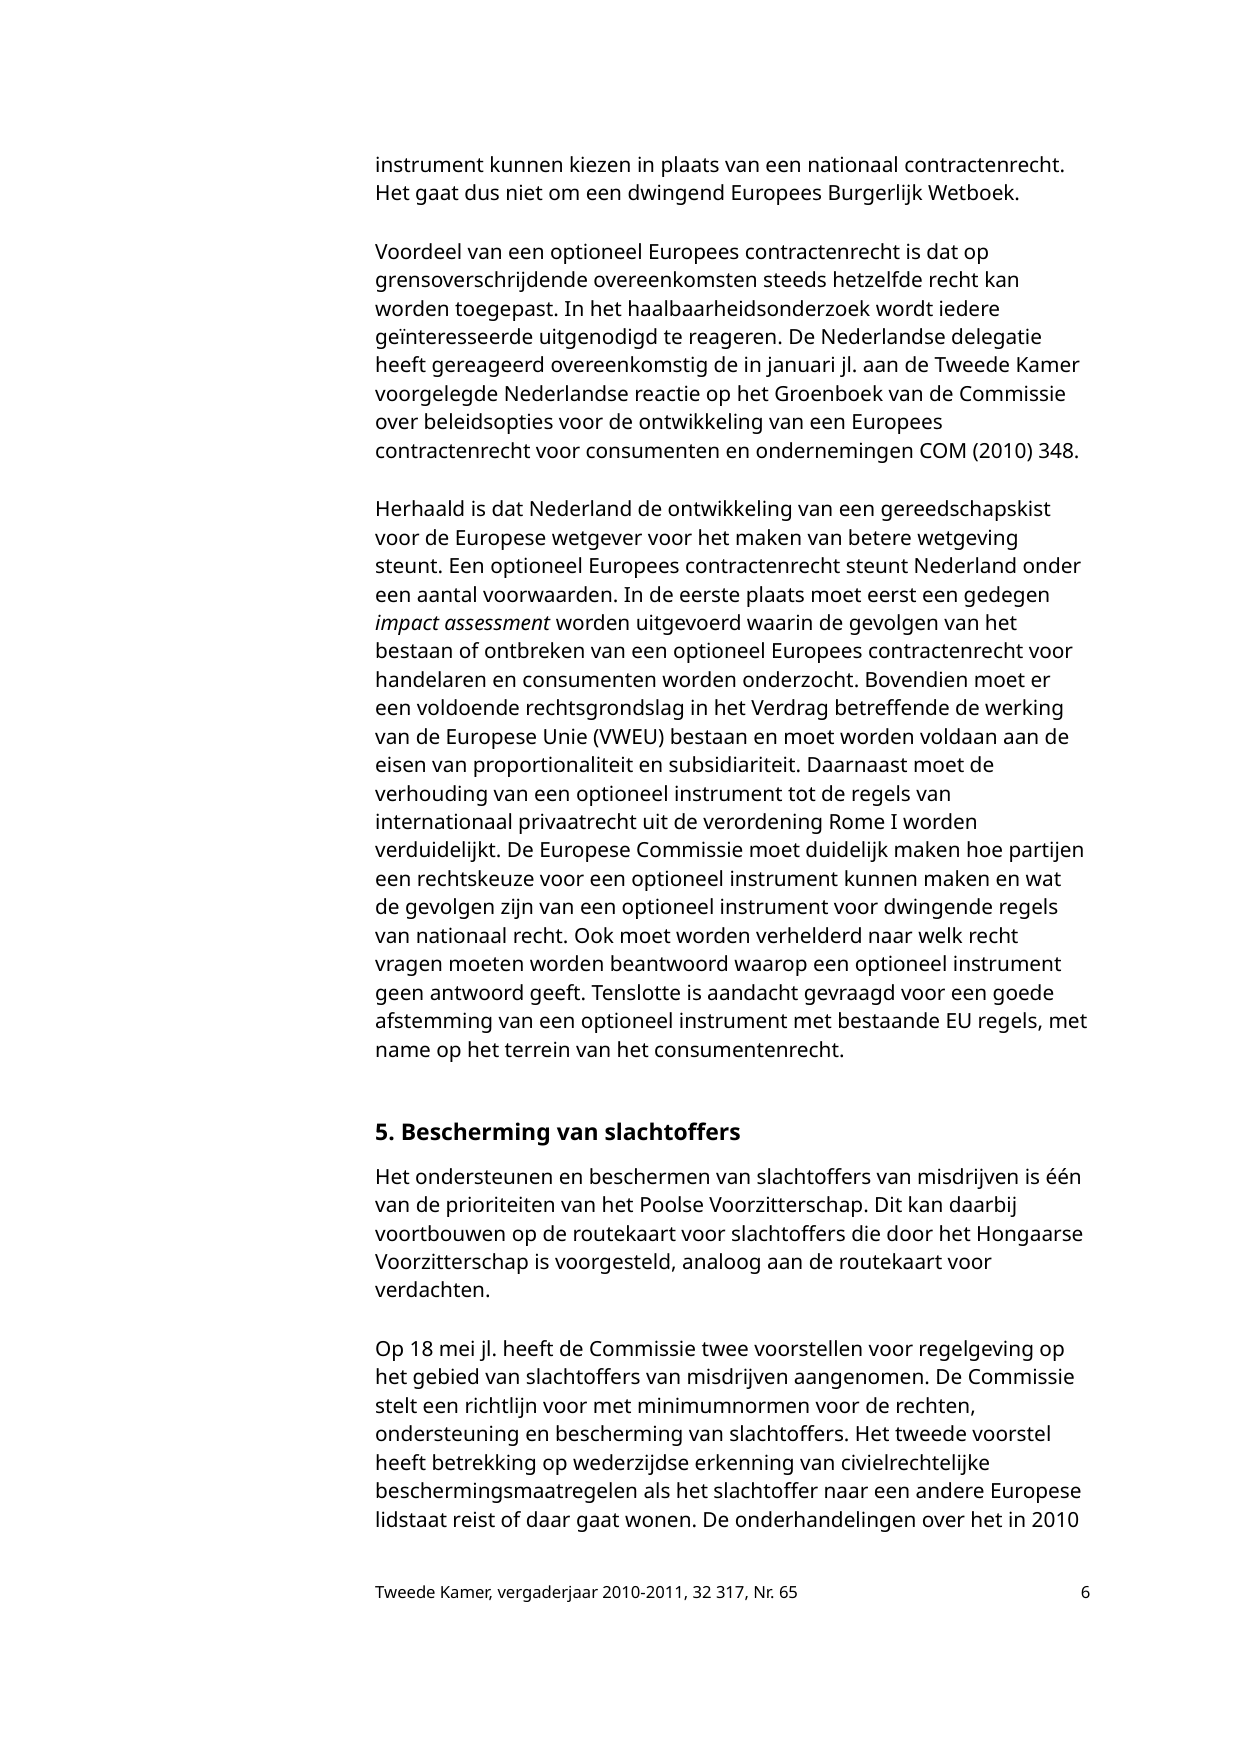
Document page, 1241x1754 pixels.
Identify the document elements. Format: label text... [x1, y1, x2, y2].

text Herhaald is dat Nederland de ontwikkeling van een gereedschapskist voor de Europese wetgever voor het maken van betere wetgeving steunt. Een optioneel Europees contractenrecht steunt Nederland onder een aantal voorwaarden. In de eerste plaats moet eerst een gedegen impact assessment worden uitgevoerd waarin de gevolgen van het bestaan of ontbreken van een optioneel Europees contractenrecht voor handelaren en consumenten worden onderzocht. Bovendien moet er een voldoende rechtsgrondslag in het Verdrag betreffende de werking van de Europese Unie (VWEU) bestaan en moet worden voldaan aan de eisen van proportionaliteit en subsidiariteit. Daarnaast moet de verhouding van een optioneel instrument tot de regels van internationaal privaatrecht uit de verordening Rome I worden verduidelijkt. De Europese Commissie moet duidelijk maken hoe partijen een rechtskeuze voor een optioneel instrument kunnen maken en wat de gevolgen zijn van een optioneel instrument voor dwingende regels van nationaal recht. Ook moet worden verhelderd naar welk recht vragen moeten worden beantwoord waarop een optioneel instrument geen antwoord geeft. Tenslotte is aandacht gevraagd voor een goede afstemming van een optioneel instrument met bestaande EU regels, met name op het terrein van het consumentenrecht. [375, 494, 1090, 1063]
text Voordeel van een optioneel Europees contractenrecht is dat op grensoverschrijdende overeenkomsten steeds hetzelfde recht kan worden toegepast. In het haalbaarheidsonderzoek wordt iedere geïnteresseerde uitgenodigd te reageren. De Nederlandse delegatie heeft gereageerd overeenkomstig de in januari jl. aan de Tweede Kamer voorgelegde Nederlandse reactie op het Groenboek van de Commissie over beleidsopties voor de ontwikkeling van een Europees contractenrecht voor consumenten en ondernemingen COM (2010) 348. [375, 237, 1090, 464]
text Het ondersteunen en beschermen van slachtoffers van misdrijven is één van de prioriteiten van het Poolse Voorzitterschap. Dit kan daarbij voortbouwen op de routekaart voor slachtoffers die door het Hongaarse Voorzitterschap is voorgesteld, analoog aan de routekaart voor verdachten. [375, 1162, 1090, 1304]
text Op 18 mei jl. heeft de Commissie twee voorstellen voor regelgeving op het gebied van slachtoffers van misdrijven aangenomen. De Commissie stelt een richtlijn voor met minimumnormen voor de rechten, ondersteuning en bescherming van slachtoffers. Het tweede voorstel heeft betrekking op wederzijdse erkenning van civielrechtelijke beschermingsmaatregelen als het slachtoffer naar een andere Europese lidstaat reist of daar gaat wonen. De onderhandelingen over het in 2010 [375, 1334, 1090, 1533]
subtitle 5. Bescherming van slachtoffers [375, 1116, 1090, 1147]
text instrument kunnen kiezen in plaats van een nationaal contractenrecht. Het gaat dus niet om een dwingend Europees Burgerlijk Wetboek. [375, 150, 1090, 207]
